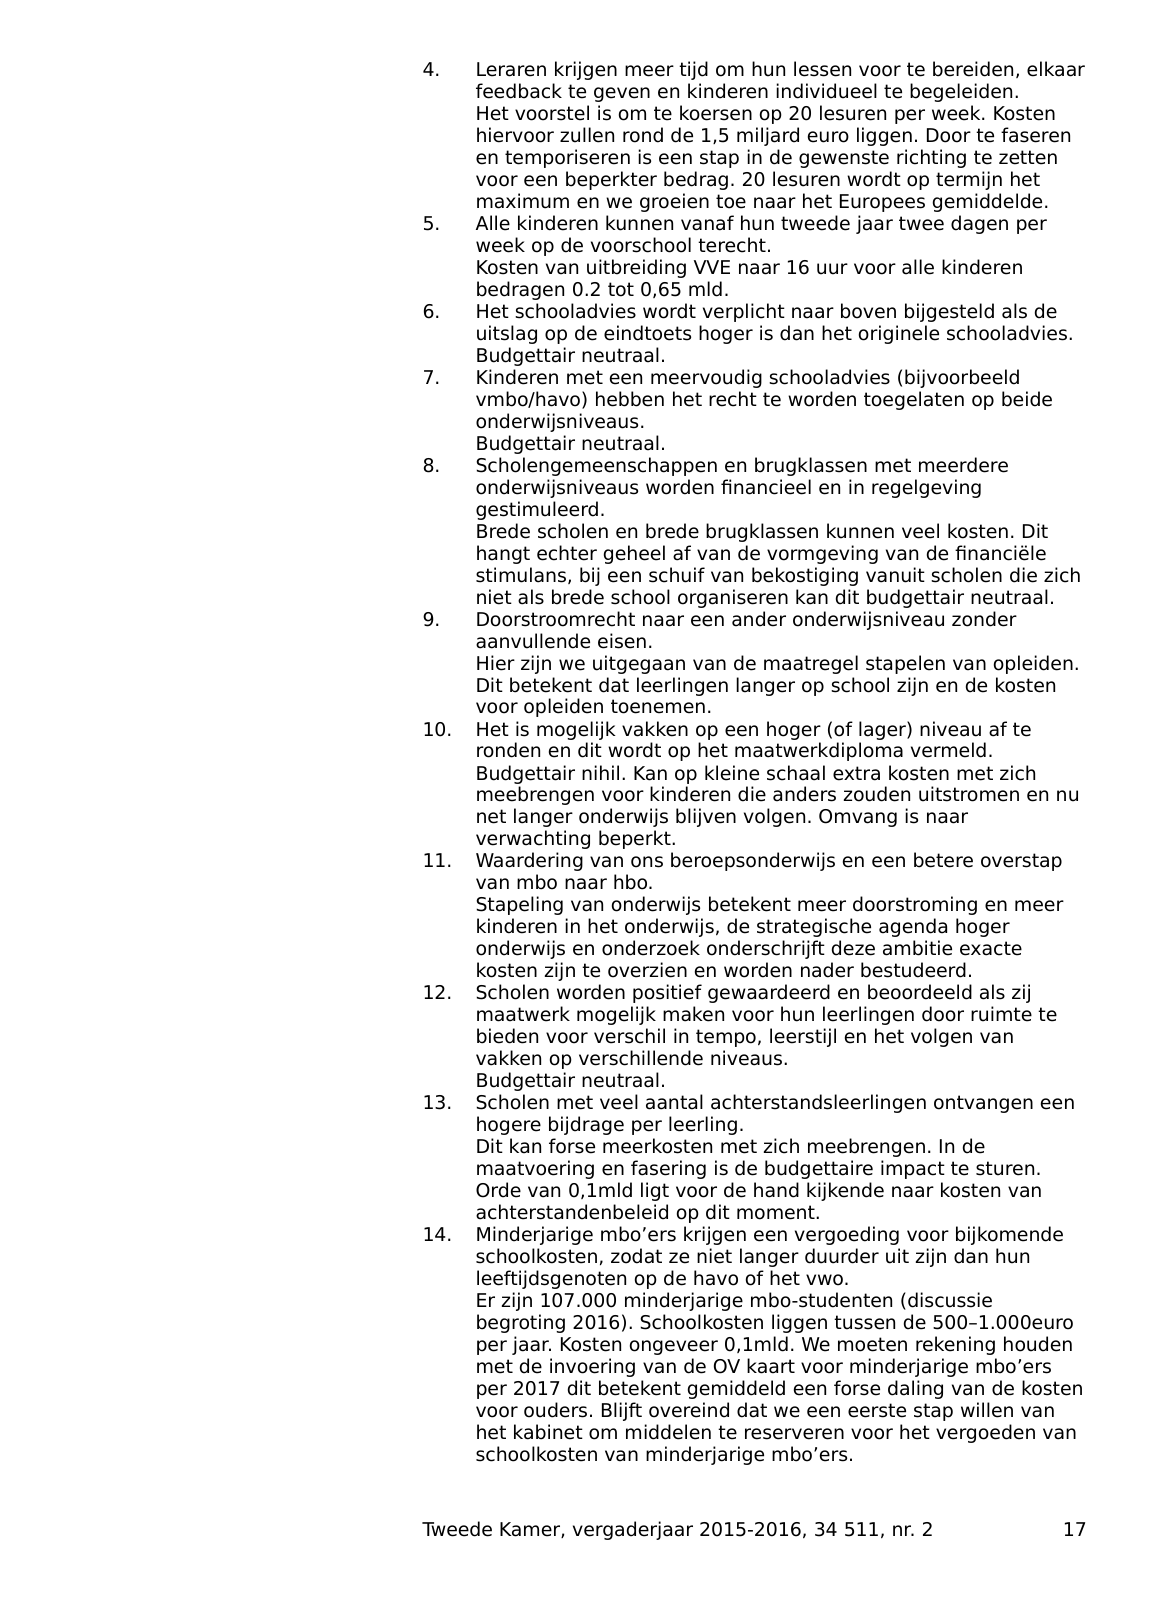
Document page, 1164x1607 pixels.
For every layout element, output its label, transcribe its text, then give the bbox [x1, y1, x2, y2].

text 7. Kinderen met een meervoudig schooladvies (bijvoorbeeld vmbo/havo) hebben het recht te worden toegelaten op beide onderwijsniveaus. [422, 367, 1087, 433]
text Budgettair nihil. Kan op kleine schaal extra kosten met zich meebrengen voor kinderen die anders zouden uitstromen en nu net langer onderwijs blijven volgen. Omvang is naar verwachting beperkt. [475, 762, 1087, 850]
text 12. Scholen worden positief gewaardeerd en beoordeeld als zij maatwerk mogelijk maken voor hun leerlingen door ruimte te bieden voor verschil in tempo, leerstijl en het volgen van vakken op verschillende niveaus. [422, 982, 1087, 1070]
text Dit kan forse meerkosten met zich meebrengen. In de maatvoering en fasering is de budgettaire impact te sturen. Orde van 0,1mld ligt voor de hand kijkende naar kosten van achterstandenbeleid op dit moment. [475, 1136, 1087, 1224]
text Brede scholen en brede brugklassen kunnen veel kosten. Dit hangt echter geheel af van de vormgeving van de financiële stimulans, bij een schuif van bekostiging vanuit scholen die zich niet als brede school organiseren kan dit budgettair neutraal. [475, 521, 1087, 608]
text Hier zijn we uitgegaan van de maatregel stapelen van opleiden. Dit betekent dat leerlingen langer op school zijn en de kosten voor opleiden toenemen. [475, 652, 1087, 718]
text 10. Het is mogelijk vakken op een hoger (of lager) niveau af te ronden en dit wordt op het maatwerkdiploma vermeld. [422, 718, 1087, 762]
text 13. Scholen met veel aantal achterstandsleerlingen ontvangen een hogere bijdrage per leerling. [422, 1092, 1087, 1136]
text 6. Het schooladvies wordt verplicht naar boven bijgesteld als de uitslag op de eindtoets hoger is dan het originele schooladvies. [422, 301, 1087, 345]
text 5. Alle kinderen kunnen vanaf hun tweede jaar twee dagen per week op de voorschool terecht. [422, 213, 1087, 257]
text Er zijn 107.000 minderjarige mbo-studenten (discussie begroting 2016). Schoolkosten liggen tussen de 500–1.000euro per jaar. Kosten ongeveer 0,1mld. We moeten rekening houden met de invoering van de OV kaart voor minderjarige mbo’ers per 2017 dit betekent gemiddeld een forse daling van de kosten voor ouders. Blijft overeind dat we een eerste stap willen van het kabinet om middelen te reserveren voor het vergoeden van schoolkosten van minderjarige mbo’ers. [475, 1290, 1087, 1466]
text 11. Waardering van ons beroepsonderwijs en een betere overstap van mbo naar hbo. [422, 850, 1087, 894]
text Budgettair neutraal. [475, 1070, 1087, 1092]
text Het voorstel is om te koersen op 20 lesuren per week. Kosten hiervoor zullen rond de 1,5 miljard euro liggen. Door te faseren en temporiseren is een stap in de gewenste richting te zetten voor een beperkter bedrag. 20 lesuren wordt op termijn het maximum en we groeien toe naar het Europees gemiddelde. [475, 103, 1087, 213]
text Budgettair neutraal. [475, 345, 1087, 367]
text Kosten van uitbreiding VVE naar 16 uur voor alle kinderen bedragen 0.2 tot 0,65 mld. [475, 257, 1087, 301]
text Stapeling van onderwijs betekent meer doorstroming en meer kinderen in het onderwijs, de strategische agenda hoger onderwijs en onderzoek onderschrijft deze ambitie exacte kosten zijn te overzien en worden nader bestudeerd. [475, 894, 1087, 982]
text Budgettair neutraal. [475, 433, 1087, 455]
text 4. Leraren krijgen meer tijd om hun lessen voor te bereiden, elkaar feedback te geven en kinderen individueel te begeleiden. [422, 59, 1087, 103]
text 8. Scholengemeenschappen en brugklassen met meerdere onderwijsniveaus worden financieel en in regelgeving gestimuleerd. [422, 455, 1087, 521]
text 9. Doorstroomrecht naar een ander onderwijsniveau zonder aanvullende eisen. [422, 608, 1087, 652]
text 14. Minderjarige mbo’ers krijgen een vergoeding voor bijkomende schoolkosten, zodat ze niet langer duurder uit zijn dan hun leeftijdsgenoten op de havo of het vwo. [422, 1224, 1087, 1290]
